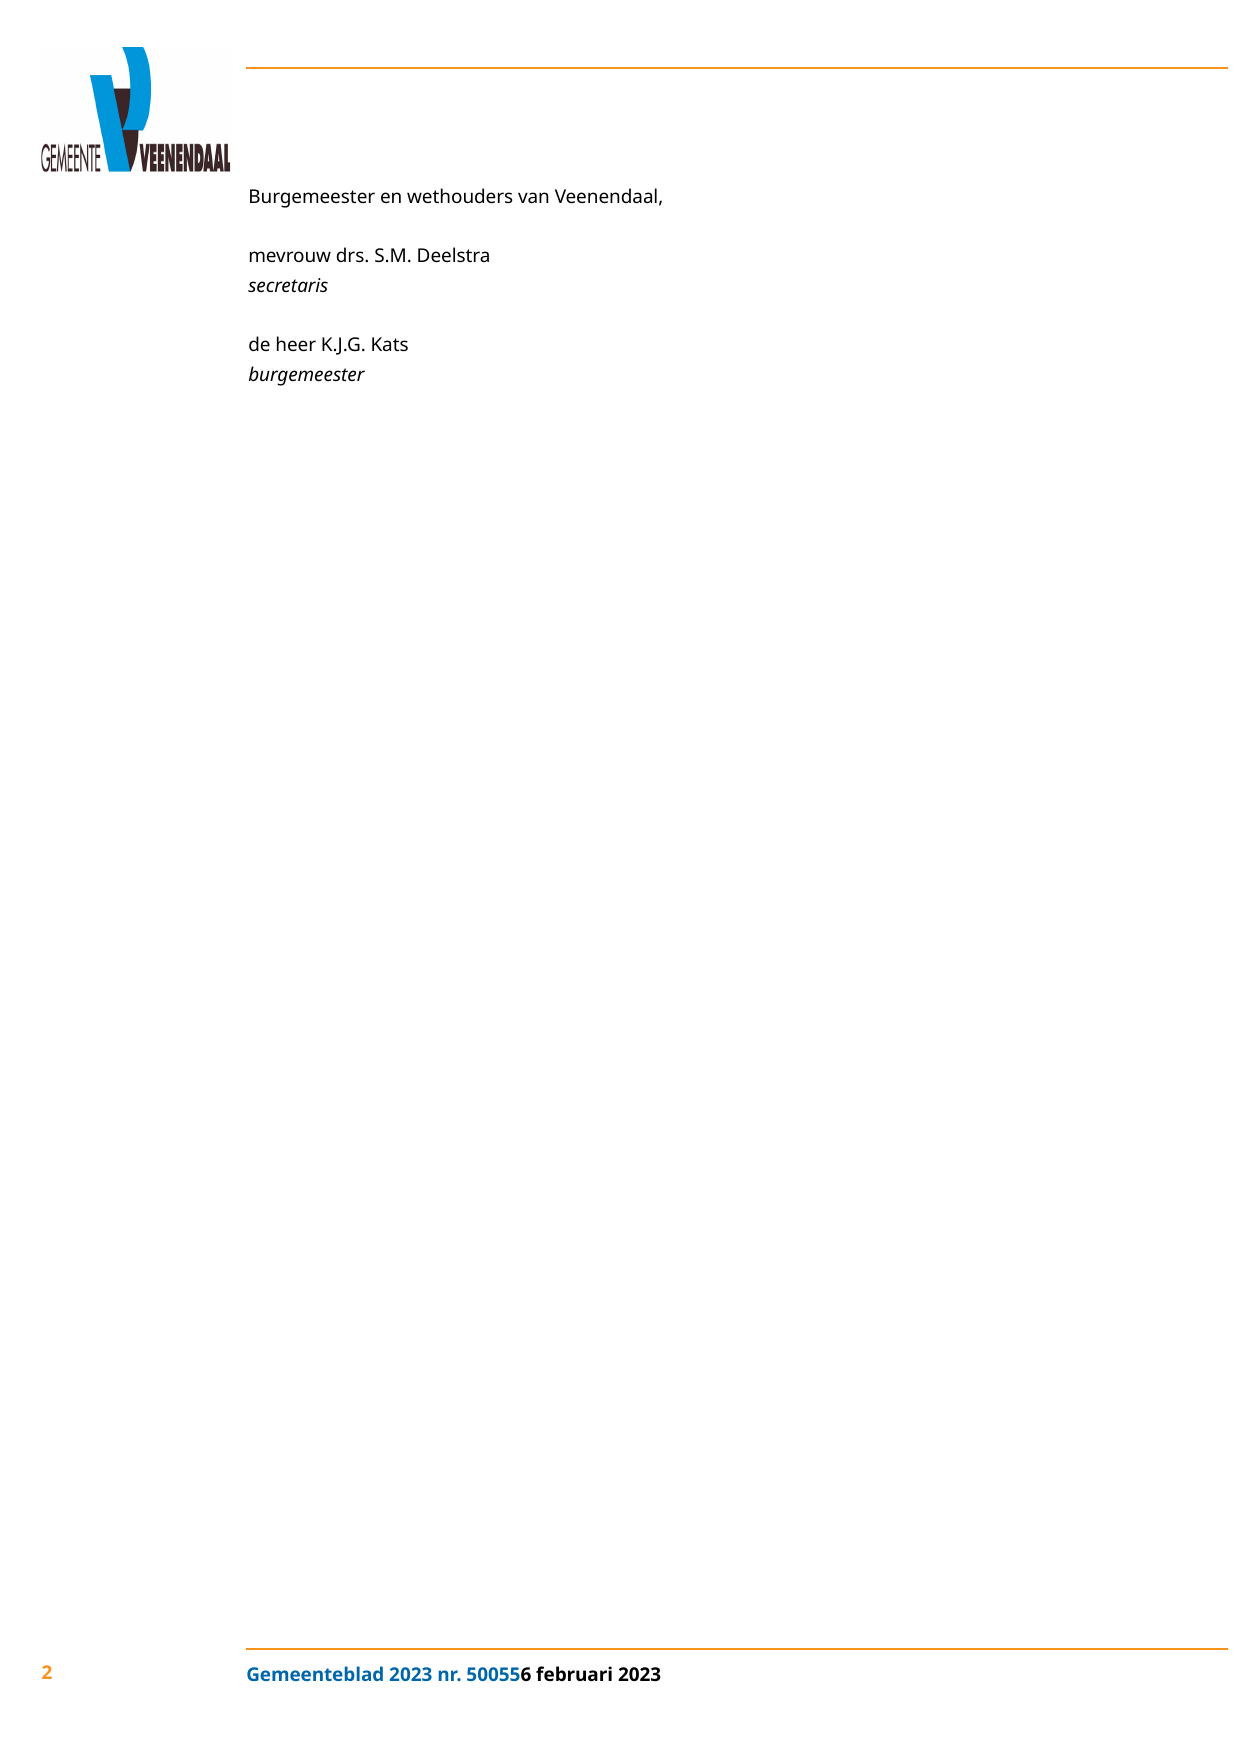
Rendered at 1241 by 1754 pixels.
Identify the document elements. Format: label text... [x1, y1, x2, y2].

text mevrouw drs. S.M. Deelstra [248, 243, 1152, 268]
text Burgemeester en wethouders van Veenendaal, [248, 183, 1152, 209]
text burgemeester [248, 361, 1152, 387]
text secretaris [248, 272, 1152, 298]
picture [41, 47, 130, 172]
picture [123, 47, 231, 172]
text de heer K.J.G. Kats [248, 331, 1152, 357]
